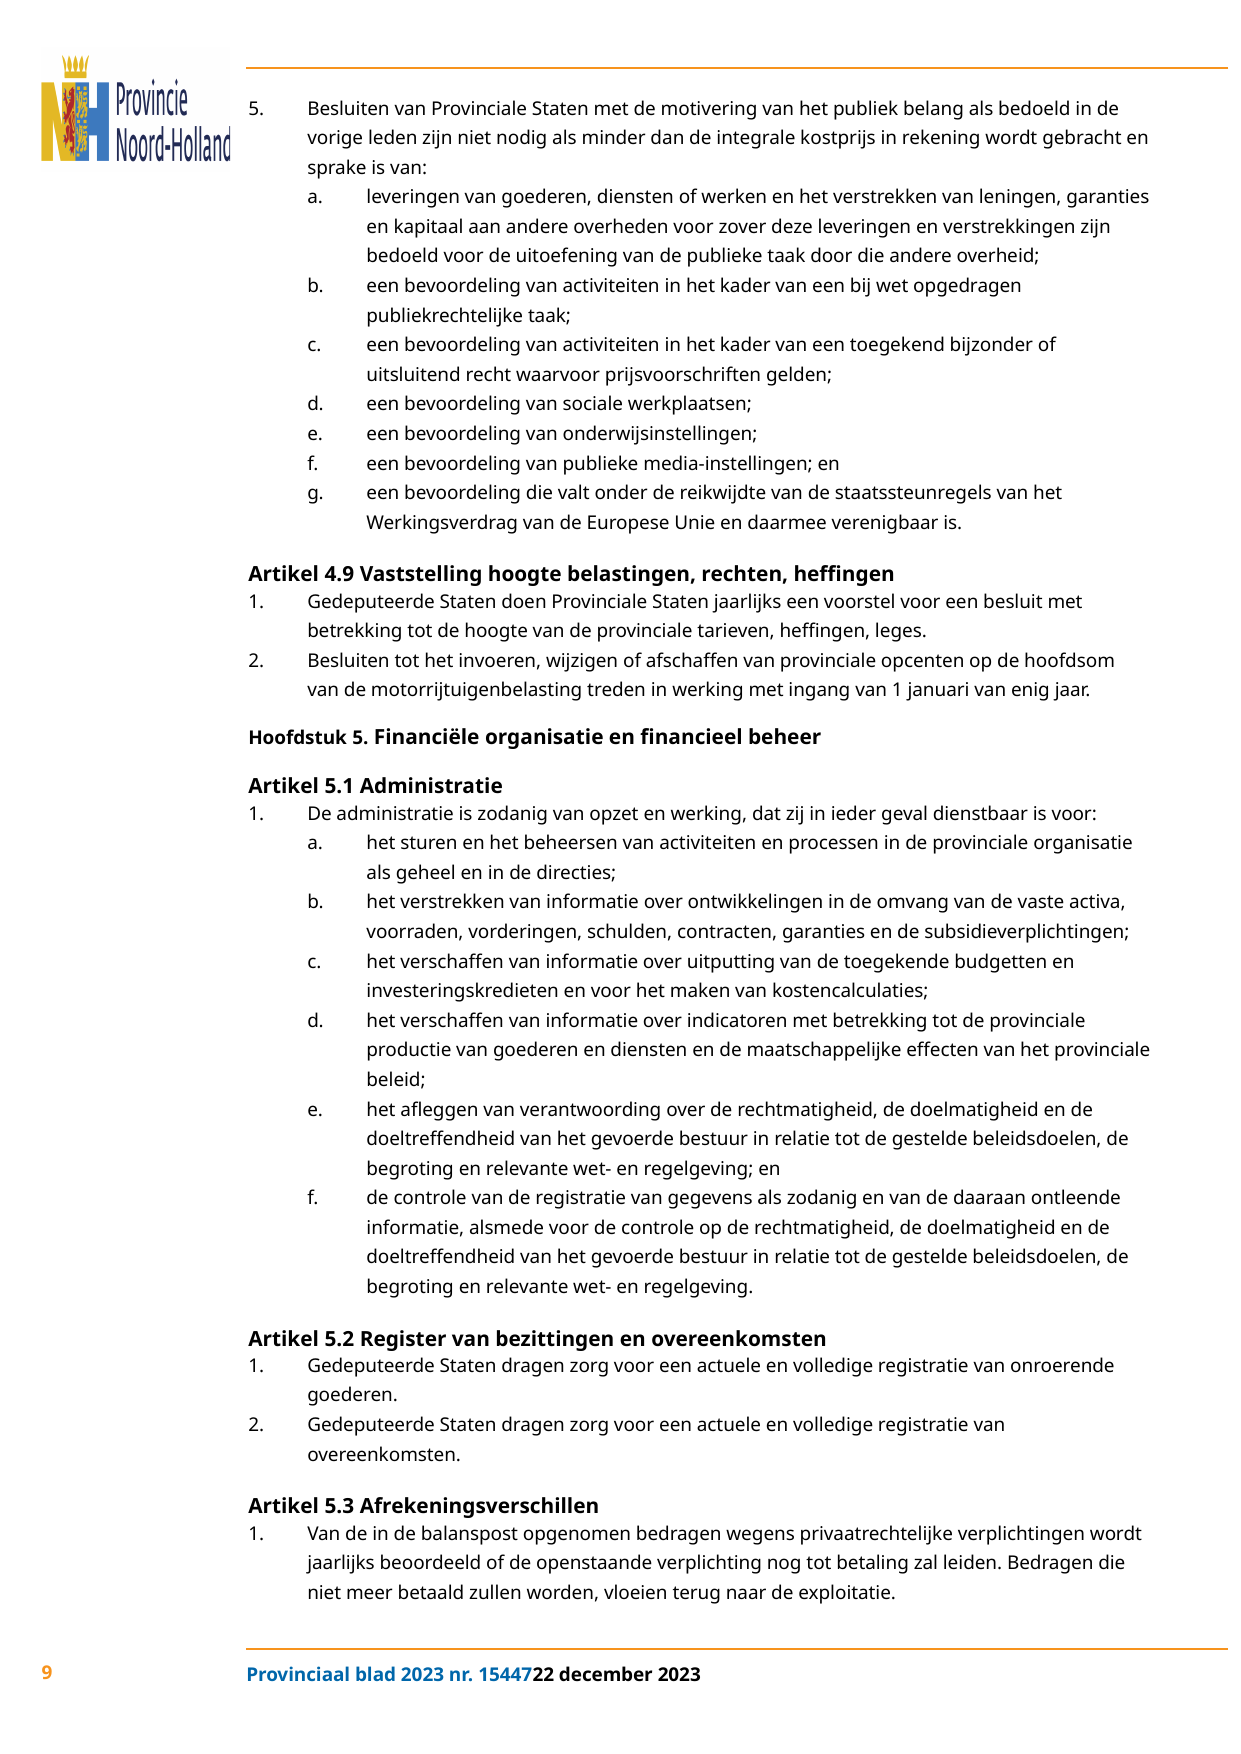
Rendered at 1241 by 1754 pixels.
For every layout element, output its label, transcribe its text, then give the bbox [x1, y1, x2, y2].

list Gedeputeerde Staten dragen zorg voor een actuele en volledige registratie van overeenkomsten. [248, 1411, 1152, 1467]
list Van de in de balanspost opgenomen bedragen wegens privaatrechtelijke verplichtingen wordt jaarlijks beoordeeld of de openstaande verplichting nog tot betaling zal leiden. Bedragen die niet meer betaald zullen worden, vloeien terug naar de exploitatie. [248, 1520, 1152, 1604]
list een bevoordeling van activiteiten in het kader van een toegekend bijzonder of uitsluitend recht waarvoor prijsvoorschriften gelden; [307, 331, 1152, 387]
list Besluiten tot het invoeren, wijzigen of afschaffen van provinciale opcenten op de hoofdsom van de motorrijtuigenbelasting treden in werking met ingang van 1 januari van enig jaar. [248, 647, 1152, 702]
list Gedeputeerde Staten doen Provinciale Staten jaarlijks een voorstel voor een besluit met betrekking tot de hoogte van de provinciale tarieven, heffingen, leges. [248, 588, 1152, 643]
list een bevoordeling die valt onder de reikwijdte van de staatssteunregels van het Werkingsverdrag van de Europese Unie en daarmee verenigbaar is. [307, 479, 1152, 535]
list een bevoordeling van activiteiten in het kader van een bij wet opgedragen publiekrechtelijke taak; [307, 272, 1152, 328]
list het verschaffen van informatie over indicatoren met betrekking tot de provinciale productie van goederen en diensten en de maatschappelijke effecten van het provinciale beleid; [307, 1007, 1152, 1092]
list de controle van de registratie van gegevens als zodanig en van de daaraan ontleende informatie, alsmede voor de controle op de rechtmatigheid, de doelmatigheid en de doeltreffendheid van het gevoerde bestuur in relatie tot de gestelde beleidsdoelen, de begroting en relevante wet- en regelgeving. [307, 1184, 1152, 1299]
list het verstrekken van informatie over ontwikkelingen in de omvang van de vaste activa, voorraden, vorderingen, schulden, contracten, garanties en de subsidieverplichtingen; [307, 889, 1152, 944]
text Hoofdstuk 5. Financiële organisatie en financieel beheer [248, 722, 1152, 751]
picture [41, 47, 231, 172]
list Gedeputeerde Staten dragen zorg voor een actuele en volledige registratie van onroerende goederen. [248, 1352, 1152, 1407]
list het verschaffen van informatie over uitputting van de toegekende budgetten en investeringskredieten en voor het maken van kostencalculaties; [307, 948, 1152, 1003]
text Artikel 4.9 Vaststelling hoogte belastingen, rechten, heffingen [248, 559, 1152, 588]
text Artikel 5.2 Register van bezittingen en overeenkomsten [248, 1324, 1152, 1352]
list een bevoordeling van sociale werkplaatsen; [307, 391, 1152, 416]
list een bevoordeling van publieke media-instellingen; en [307, 450, 1152, 476]
list De administratie is zodanig van opzet en werking, dat zij in ieder geval dienstbaar is voor: [248, 800, 1152, 826]
list het sturen en het beheersen van activiteiten en processen in de provinciale organisatie als geheel en in de directies; [307, 829, 1152, 885]
list een bevoordeling van onderwijsinstellingen; [307, 420, 1152, 446]
list het afleggen van verantwoording over de rechtmatigheid, de doelmatigheid en de doeltreffendheid van het gevoerde bestuur in relatie tot de gestelde beleidsdoelen, de begroting en relevante wet- en regelgeving; en [307, 1096, 1152, 1181]
list leveringen van goederen, diensten of werken en het verstrekken van leningen, garanties en kapitaal aan andere overheden voor zover deze leveringen en verstrekkingen zijn bedoeld voor de uitoefening van de publieke taak door die andere overheid; [307, 183, 1152, 268]
text Artikel 5.3 Afrekeningsverschillen [248, 1491, 1152, 1520]
text Artikel 5.1 Administratie [248, 771, 1152, 800]
list Besluiten van Provinciale Staten met de motivering van het publiek belang als bedoeld in de vorige leden zijn niet nodig als minder dan de integrale kostprijs in rekening wordt gebracht en sprake is van: [248, 95, 1152, 180]
